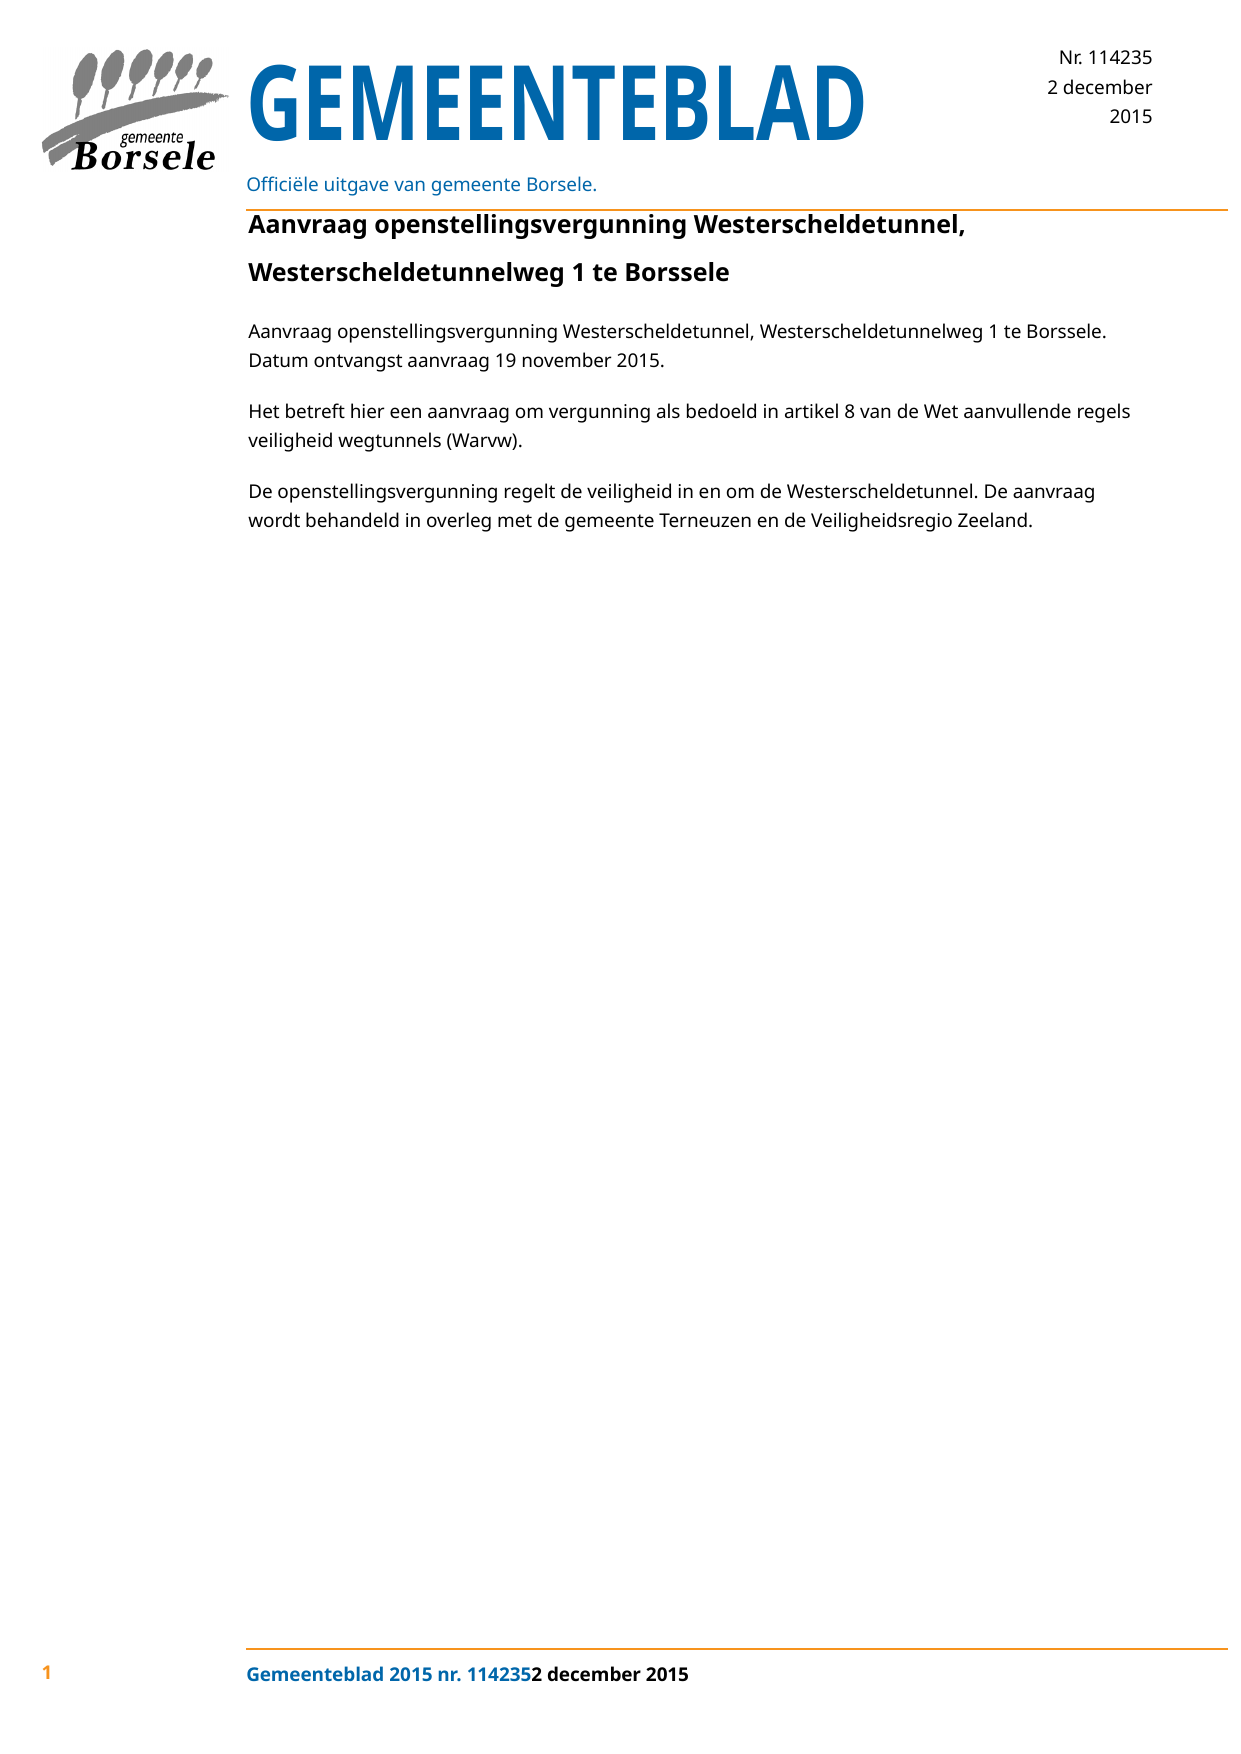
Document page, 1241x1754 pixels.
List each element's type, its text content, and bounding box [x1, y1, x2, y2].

text De openstellingsvergunning regelt de veiligheid in en om de Westerscheldetunnel. De aanvraag wordt behandeld in overleg met de gemeente Terneuzen en de Veiligheidsregio Zeeland. [248, 478, 1152, 533]
picture [41, 47, 231, 172]
text Het betreft hier een aanvraag om vergunning als bedoeld in artikel 8 van de Wet aanvullende regels veiligheid wegtunnels (Warvw). [248, 398, 1152, 453]
text Aanvraag openstellingsvergunning Westerscheldetunnel, Westerscheldetunnelweg 1 te Borssele [248, 211, 1152, 288]
text Aanvraag openstellingsvergunning Westerscheldetunnel, Westerscheldetunnelweg 1 te Borssele. Datum ontvangst aanvraag 19 november 2015. [248, 318, 1152, 373]
